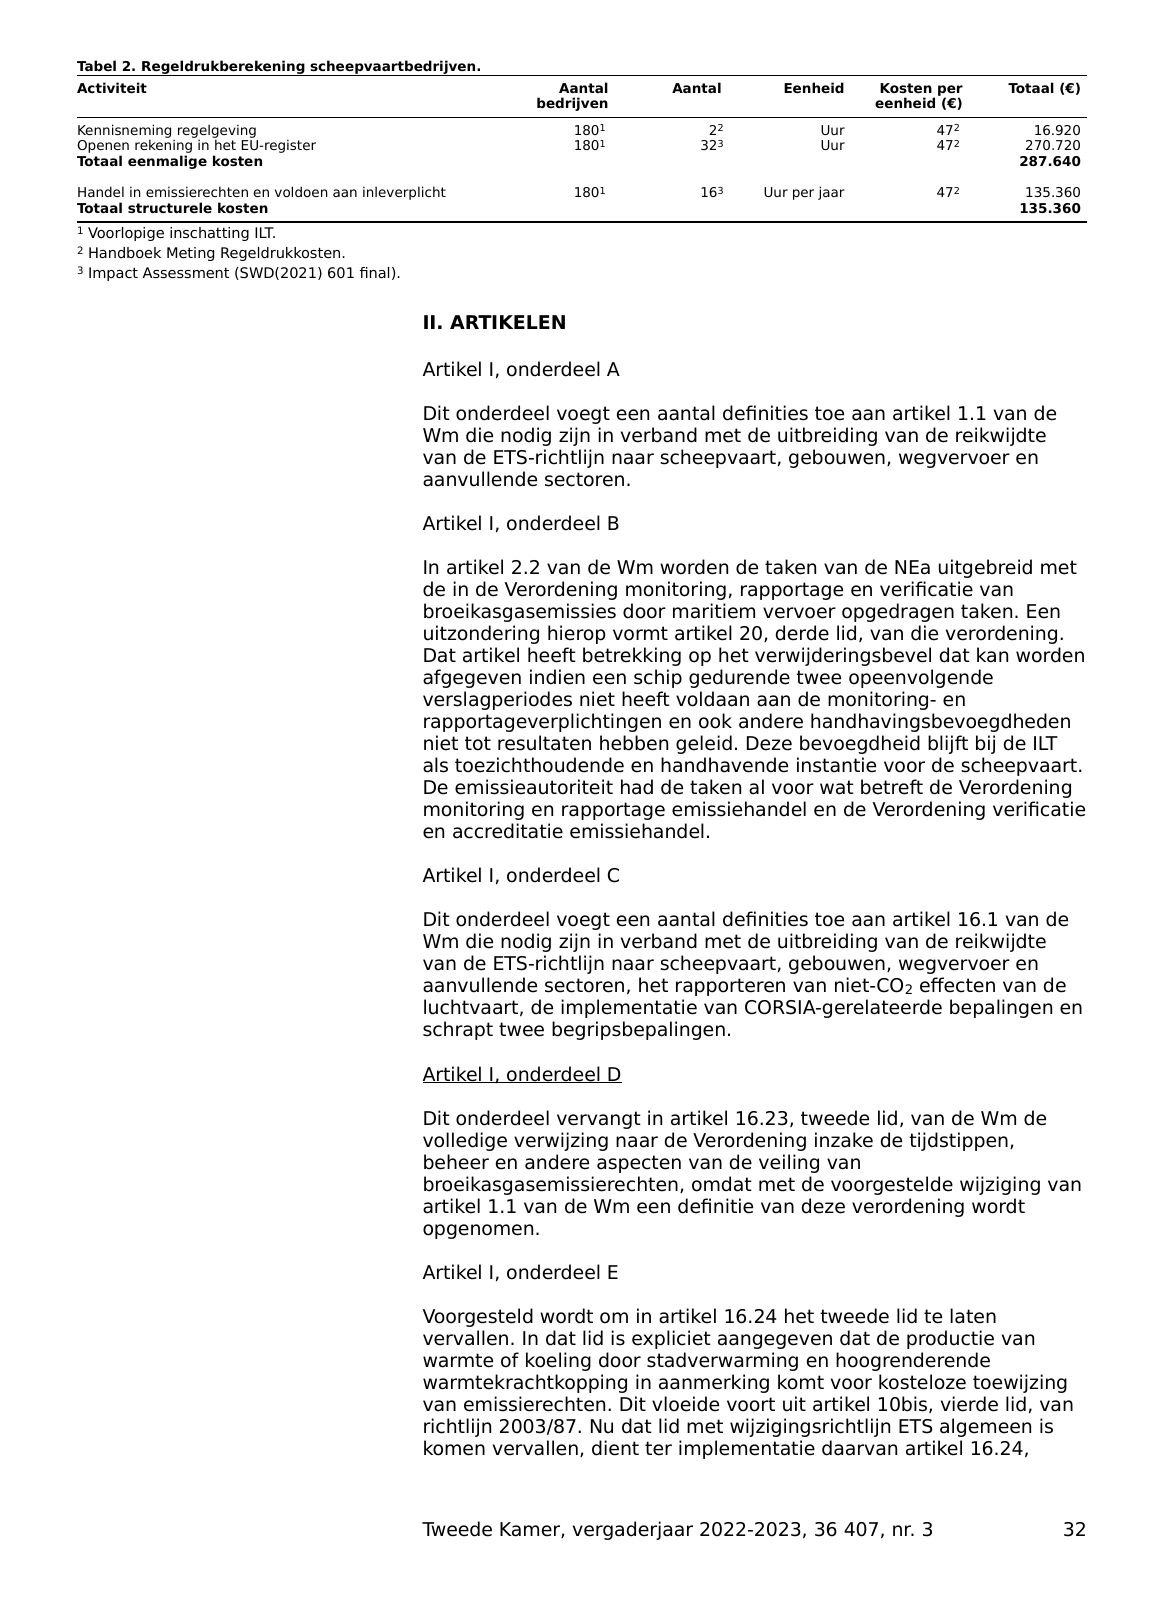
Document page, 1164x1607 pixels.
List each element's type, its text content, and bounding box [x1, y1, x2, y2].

subtitle Artikel I, onderdeel C [422, 865, 1087, 887]
table_cell Handel in emissierechten en voldoen aan inleverplicht [77, 185, 496, 201]
table_cell 1801 [496, 185, 614, 201]
table_cell 16.920 [969, 118, 1087, 138]
table_cell [732, 154, 850, 169]
table_cell [850, 154, 968, 169]
table_cell Totaal structurele kosten [77, 201, 496, 221]
table_cell 135.360 [969, 201, 1087, 221]
table_cell Uur per jaar [732, 185, 850, 201]
subtitle Artikel I, onderdeel D [422, 1063, 1087, 1085]
table_cell [77, 170, 496, 185]
table_header Tabel 2. Regeldrukberekening scheepvaartbedrijven. [77, 59, 1087, 75]
table_cell 135.360 [969, 185, 1087, 201]
table_cell Totaal (€) [969, 76, 1087, 117]
text In artikel 2.2 van de Wm worden de taken van de NEa uitgebreid met de in de Verordening monitoring, rapportage en verificatie van broeikasgasemissies door maritiem vervoer opgedragen taken. Een uitzondering hierop vormt artikel 20, derde lid, van die verordening. Dat artikel heeft betrekking op het verwijderingsbevel dat kan worden afgegeven indien een schip gedurende twee opeenvolgende verslagperiodes niet heeft voldaan aan de monitoring- en rapportageverplichtingen en ook andere handhavingsbevoegdheden niet tot resultaten hebben geleid. Deze bevoegdheid blijft bij de ILT als toezichthoudende en handhavende instantie voor de scheepvaart. De emissieautoriteit had de taken al voor wat betreft de Verordening monitoring en rapportage emissiehandel en de Verordening verificatie en accreditatie emissiehandel. [422, 557, 1087, 843]
text Voorgesteld wordt om in artikel 16.24 het tweede lid te laten vervallen. In dat lid is expliciet aangegeven dat de productie van warmte of koeling door stadverwarming en hoogrenderende warmtekrachtkopping in aanmerking komt voor kosteloze toewijzing van emissierechten. Dit vloeide voort uit artikel 10bis, vierde lid, van richtlijn 2003/87. Nu dat lid met wijzigingsrichtlijn ETS algemeen is komen vervallen, dient ter implementatie daarvan artikel 16.24, [422, 1306, 1087, 1460]
table_cell 163 [614, 185, 732, 201]
text Dit onderdeel voegt een aantal definities toe aan artikel 1.1 van de Wm die nodig zijn in verband met de uitbreiding van de reikwijdte van de ETS-richtlijn naar scheepvaart, gebouwen, wegvervoer en aanvullende sectoren. [422, 403, 1087, 491]
table_cell 22 [614, 118, 732, 138]
table_cell 270.720 [969, 138, 1087, 154]
table_cell Uur [732, 138, 850, 154]
table_cell [732, 201, 850, 221]
table_cell Aantal [614, 76, 732, 117]
table_cell [850, 170, 968, 185]
table_cell [614, 170, 732, 185]
table_cell [614, 154, 732, 169]
table_cell 472 [850, 138, 968, 154]
table_cell 1 Voorlopige inschatting ILT. 2 Handboek Meting Regeldrukkosten. 3 Impact Assessment (SWD(2021) 601 final). [77, 223, 1087, 282]
table_cell 472 [850, 185, 968, 201]
table_cell 1801 [496, 138, 614, 154]
table_cell Uur [732, 118, 850, 138]
table_cell [850, 201, 968, 221]
text Dit onderdeel vervangt in artikel 16.23, tweede lid, van de Wm de volledige verwijzing naar de Verordening inzake de tijdstippen, beheer en andere aspecten van de veiling van broeikasgasemissierechten, omdat met de voorgestelde wijziging van artikel 1.1 van de Wm een definitie van deze verordening wordt opgenomen. [422, 1108, 1087, 1239]
table_cell [732, 170, 850, 185]
subtitle Artikel I, onderdeel E [422, 1262, 1087, 1284]
table_cell [496, 170, 614, 185]
table_cell [614, 201, 732, 221]
table_cell [969, 170, 1087, 185]
table_cell Eenheid [732, 76, 850, 117]
table_cell 1801 [496, 118, 614, 138]
table_cell Kennisneming regelgeving [77, 118, 496, 138]
table_cell Activiteit [77, 76, 496, 117]
table_cell 287.640 [969, 154, 1087, 169]
table_cell Totaal eenmalige kosten [77, 154, 496, 169]
text Dit onderdeel voegt een aantal definities toe aan artikel 16.1 van de Wm die nodig zijn in verband met de uitbreiding van de reikwijdte van de ETS-richtlijn naar scheepvaart, gebouwen, wegvervoer en aanvullende sectoren, het rapporteren van niet-CO2 effecten van de luchtvaart, de implementatie van CORSIA-gerelateerde bepalingen en schrapt twee begripsbepalingen. [422, 909, 1087, 1041]
table_cell Kosten per eenheid (€) [850, 76, 968, 117]
table_cell Openen rekening in het EU-register [77, 138, 496, 154]
table_cell 323 [614, 138, 732, 154]
subtitle II. ARTIKELEN [422, 312, 1087, 334]
table_cell 472 [850, 118, 968, 138]
table_cell [496, 154, 614, 169]
subtitle Artikel I, onderdeel B [422, 513, 1087, 535]
table_cell [496, 201, 614, 221]
table_cell Aantal bedrijven [496, 76, 614, 117]
subtitle Artikel I, onderdeel A [422, 359, 1087, 381]
